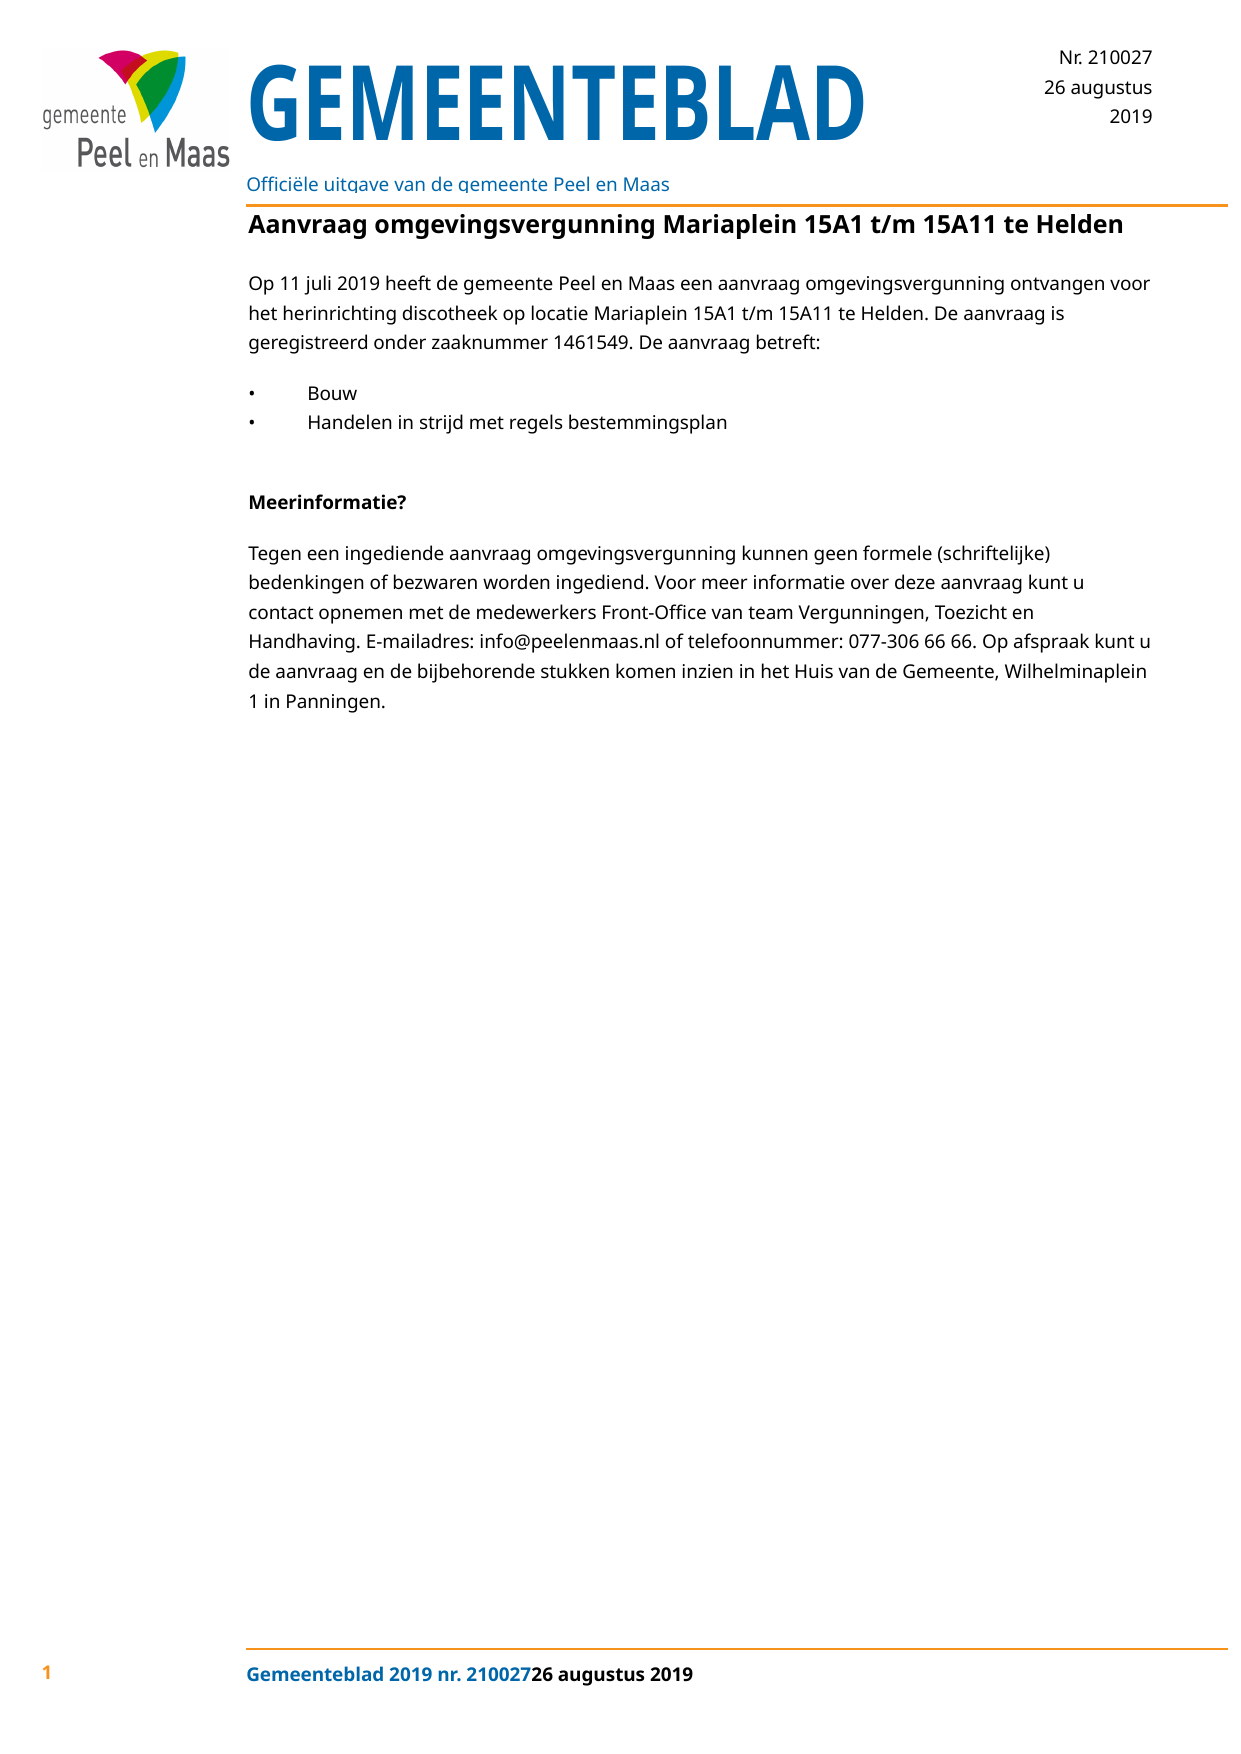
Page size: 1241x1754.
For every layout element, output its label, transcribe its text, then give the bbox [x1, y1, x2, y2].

list Bouw [248, 380, 1152, 406]
text Op 11 juli 2019 heeft de gemeente Peel en Maas een aanvraag omgevingsvergunning ontvangen voor het herinrichting discotheek op locatie Mariaplein 15A1 t/m 15A11 te Helden. De aanvraag is geregistreerd onder zaaknummer 1461549. De aanvraag betreft: [248, 270, 1152, 355]
list Handelen in strijd met regels bestemmingsplan [248, 409, 1152, 435]
text Meerinformatie? [248, 489, 1152, 515]
text Tegen een ingediende aanvraag omgevingsvergunning kunnen geen formele (schriftelijke) bedenkingen of bezwaren worden ingediend. Voor meer informatie over deze aanvraag kunt u contact opnemen met de medewerkers Front-Office van team Vergunningen, Toezicht en Handhaving. E-mailadres: info@peelenmaas.nl of telefoonnummer: 077-306 66 66. Op afspraak kunt u de aanvraag en de bijbehorende stukken komen inzien in het Huis van de Gemeente, Wilhelminaplein 1 in Panningen. [248, 540, 1152, 713]
text Aanvraag omgevingsvergunning Mariaplein 15A1 t/m 15A11 te Helden [248, 207, 1152, 241]
picture [41, 47, 231, 172]
